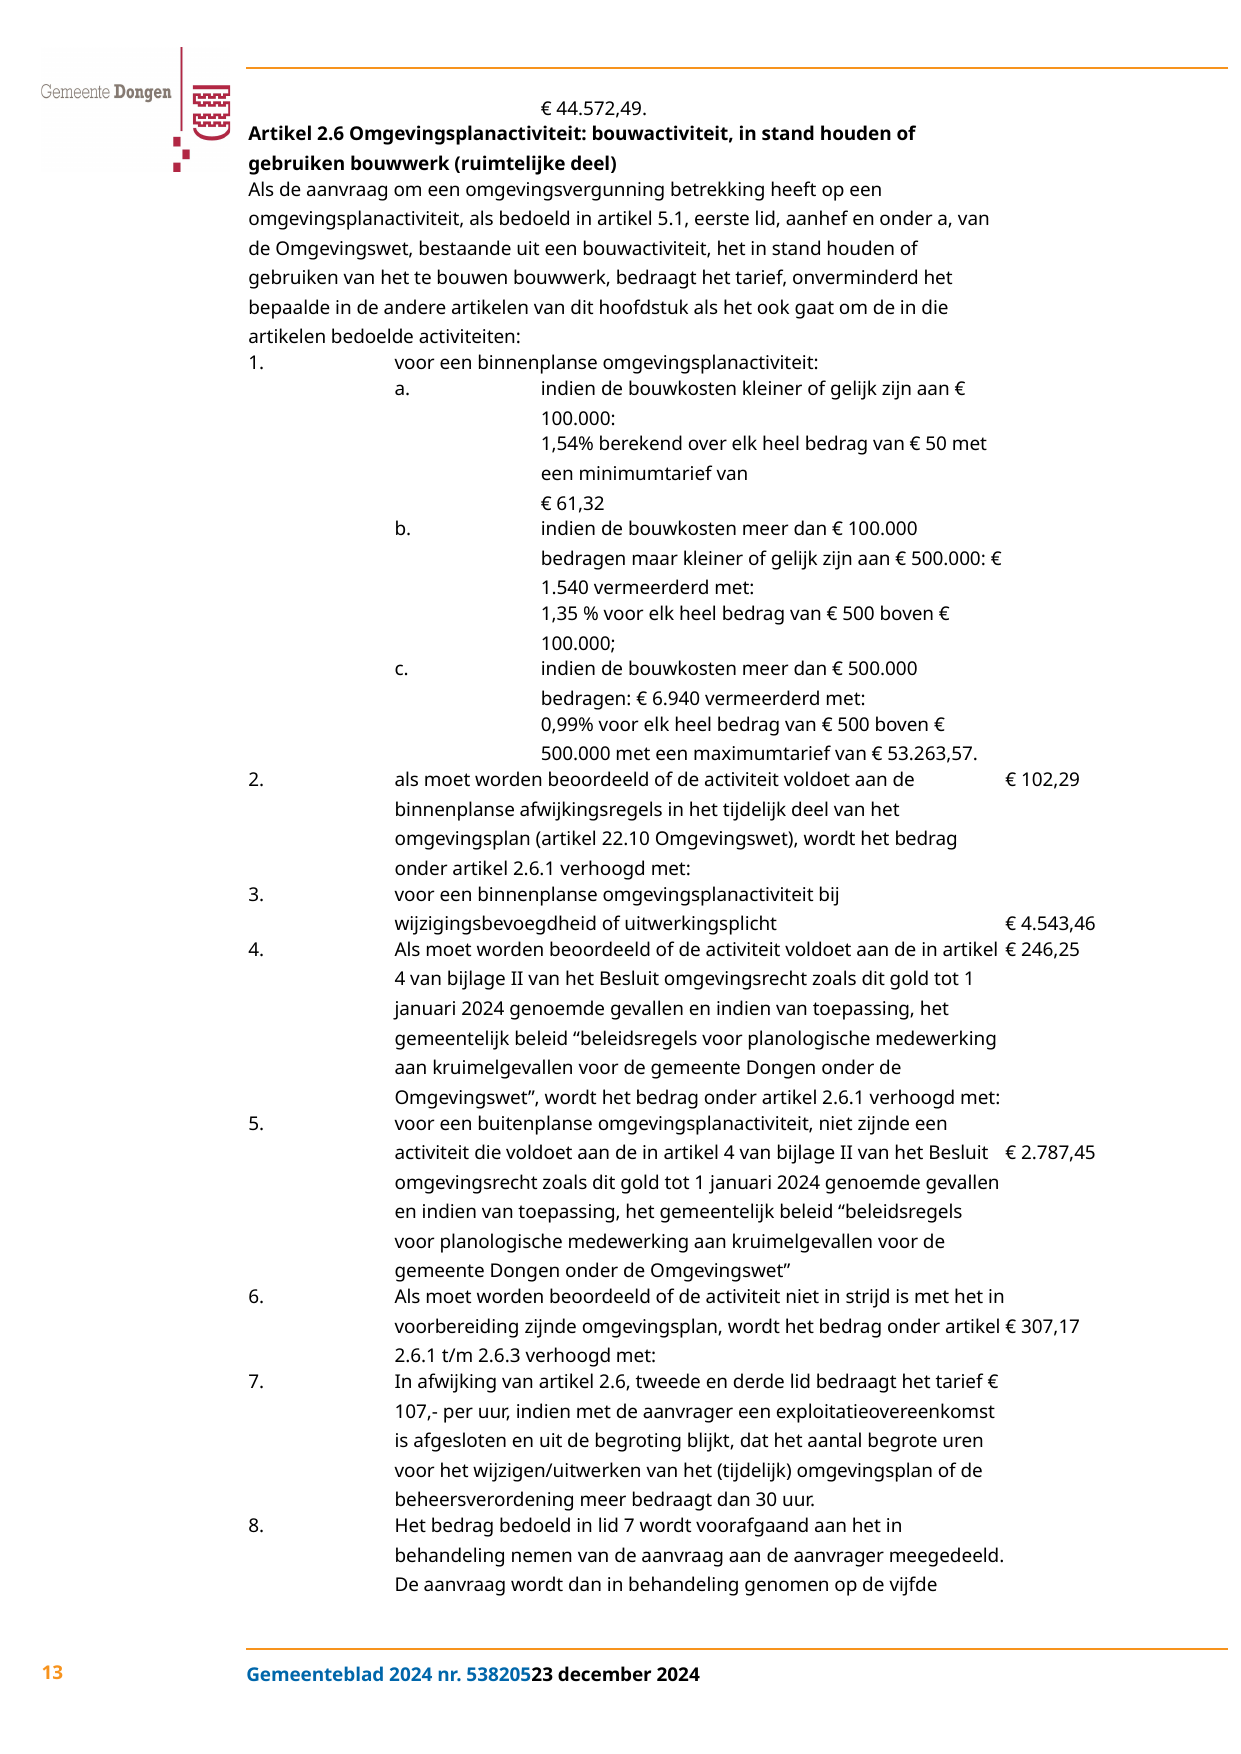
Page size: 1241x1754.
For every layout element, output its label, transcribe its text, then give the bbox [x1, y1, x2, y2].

table_cell [1005, 431, 1152, 515]
table_cell [394, 600, 541, 656]
table_cell € 2.787,45 [1005, 1110, 1152, 1283]
table_cell [394, 711, 541, 766]
table_cell € 102,29 [1005, 766, 1152, 881]
table_cell [248, 600, 394, 656]
table_cell [1005, 515, 1152, 600]
table_cell € 246,25 [1005, 936, 1152, 1110]
table_cell [1005, 711, 1152, 766]
table_cell Het bedrag bedoeld in lid 7 wordt voorafgaand aan het in behandeling nemen van de aanvraag aan de aanvrager meegedeeld. De aanvraag wordt dan in behandeling genomen op de vijfde [394, 1512, 1005, 1597]
table_cell € 44.572,49. [541, 95, 1005, 121]
table_cell 1. [248, 350, 394, 375]
table_cell 8. [248, 1512, 394, 1597]
table_cell 3. [248, 881, 394, 936]
table_cell [248, 711, 394, 766]
table_cell indien de bouwkosten meer dan € 500.000 bedragen: € 6.940 vermeerderd met: [541, 656, 1005, 711]
table_cell € 4.543,46 [1005, 881, 1152, 936]
table_cell [1005, 121, 1152, 176]
table_cell [248, 656, 394, 711]
table_cell Als de aanvraag om een omgevingsvergunning betrekking heeft op een omgevingsplanactiviteit, als bedoeld in artikel 5.1, eerste lid, aanhef en onder a, van de Omgevingswet, bestaande uit een bouwactiviteit, het in stand houden of gebruiken van het te bouwen bouwwerk, bedraagt het tarief, onverminderd het bepaalde in de andere artikelen van dit hoofdstuk als het ook gaat om de in die artikelen bedoelde activiteiten: [248, 176, 1005, 349]
table_cell [1005, 176, 1152, 349]
table_cell Als moet worden beoordeeld of de activiteit niet in strijd is met het in voorbereiding zijnde omgevingsplan, wordt het bedrag onder artikel 2.6.1 t/m 2.6.3 verhoogd met: [394, 1283, 1005, 1368]
table_cell 0,99% voor elk heel bedrag van € 500 boven € 500.000 met een maximumtarief van € 53.263,57. [541, 711, 1005, 766]
table_cell voor een binnenplanse omgevingsplanactiviteit bij wijzigingsbevoegdheid of uitwerkingsplicht [394, 881, 1005, 936]
table_cell a. [394, 375, 541, 431]
table_cell 4. [248, 936, 394, 1110]
table_cell 7. [248, 1368, 394, 1512]
table_cell [1005, 656, 1152, 711]
table_cell [1005, 600, 1152, 656]
table_cell voor een buitenplanse omgevingsplanactiviteit, niet zijnde een activiteit die voldoet aan de in artikel 4 van bijlage II van het Besluit omgevingsrecht zoals dit gold tot 1 januari 2024 genoemde gevallen en indien van toepassing, het gemeentelijk beleid “beleidsregels voor planologische medewerking aan kruimelgevallen voor de gemeente Dongen onder de Omgevingswet” [394, 1110, 1005, 1283]
table_cell [248, 375, 394, 431]
table_cell Artikel 2.6 Omgevingsplanactiviteit: bouwactiviteit, in stand houden of gebruiken bouwwerk (ruimtelijke deel) [248, 121, 1005, 176]
table_cell voor een binnenplanse omgevingsplanactiviteit: [394, 350, 1005, 375]
table_cell 5. [248, 1110, 394, 1283]
table_cell [394, 95, 541, 121]
table_cell [394, 431, 541, 515]
table_cell Als moet worden beoordeeld of de activiteit voldoet aan de in artikel 4 van bijlage II van het Besluit omgevingsrecht zoals dit gold tot 1 januari 2024 genoemde gevallen en indien van toepassing, het gemeentelijk beleid “beleidsregels voor planologische medewerking aan kruimelgevallen voor de gemeente Dongen onder de Omgevingswet”, wordt het bedrag onder artikel 2.6.1 verhoogd met: [394, 936, 1005, 1110]
table_cell [248, 515, 394, 600]
table_cell € 307,17 [1005, 1283, 1152, 1368]
table_cell [248, 95, 394, 121]
table_cell 2. [248, 766, 394, 881]
table_cell 1,35 % voor elk heel bedrag van € 500 boven € 100.000; [541, 600, 1005, 656]
table_cell [1005, 1368, 1152, 1512]
table_cell [1005, 1512, 1152, 1597]
table_cell als moet worden beoordeeld of de activiteit voldoet aan de binnenplanse afwijkingsregels in het tijdelijk deel van het omgevingsplan (artikel 22.10 Omgevingswet), wordt het bedrag onder artikel 2.6.1 verhoogd met: [394, 766, 1005, 881]
table_cell [1005, 95, 1152, 121]
table_cell 6. [248, 1283, 394, 1368]
table_cell [248, 431, 394, 515]
table_cell In afwijking van artikel 2.6, tweede en derde lid bedraagt het tarief € 107,- per uur, indien met de aanvrager een exploitatieovereenkomst is afgesloten en uit de begroting blijkt, dat het aantal begrote uren voor het wijzigen/uitwerken van het (tijdelijk) omgevingsplan of de beheersverordening meer bedraagt dan 30 uur. [394, 1368, 1005, 1512]
table_cell b. [394, 515, 541, 600]
table_cell [1005, 350, 1152, 375]
table_cell indien de bouwkosten meer dan € 100.000 bedragen maar kleiner of gelijk zijn aan € 500.000: € 1.540 vermeerderd met: [541, 515, 1005, 600]
picture [41, 47, 231, 172]
table_cell c. [394, 656, 541, 711]
table_cell indien de bouwkosten kleiner of gelijk zijn aan € 100.000: [541, 375, 1005, 431]
table_cell 1,54% berekend over elk heel bedrag van € 50 met een minimumtarief van € 61,32 [541, 431, 1005, 515]
table_cell [1005, 375, 1152, 431]
